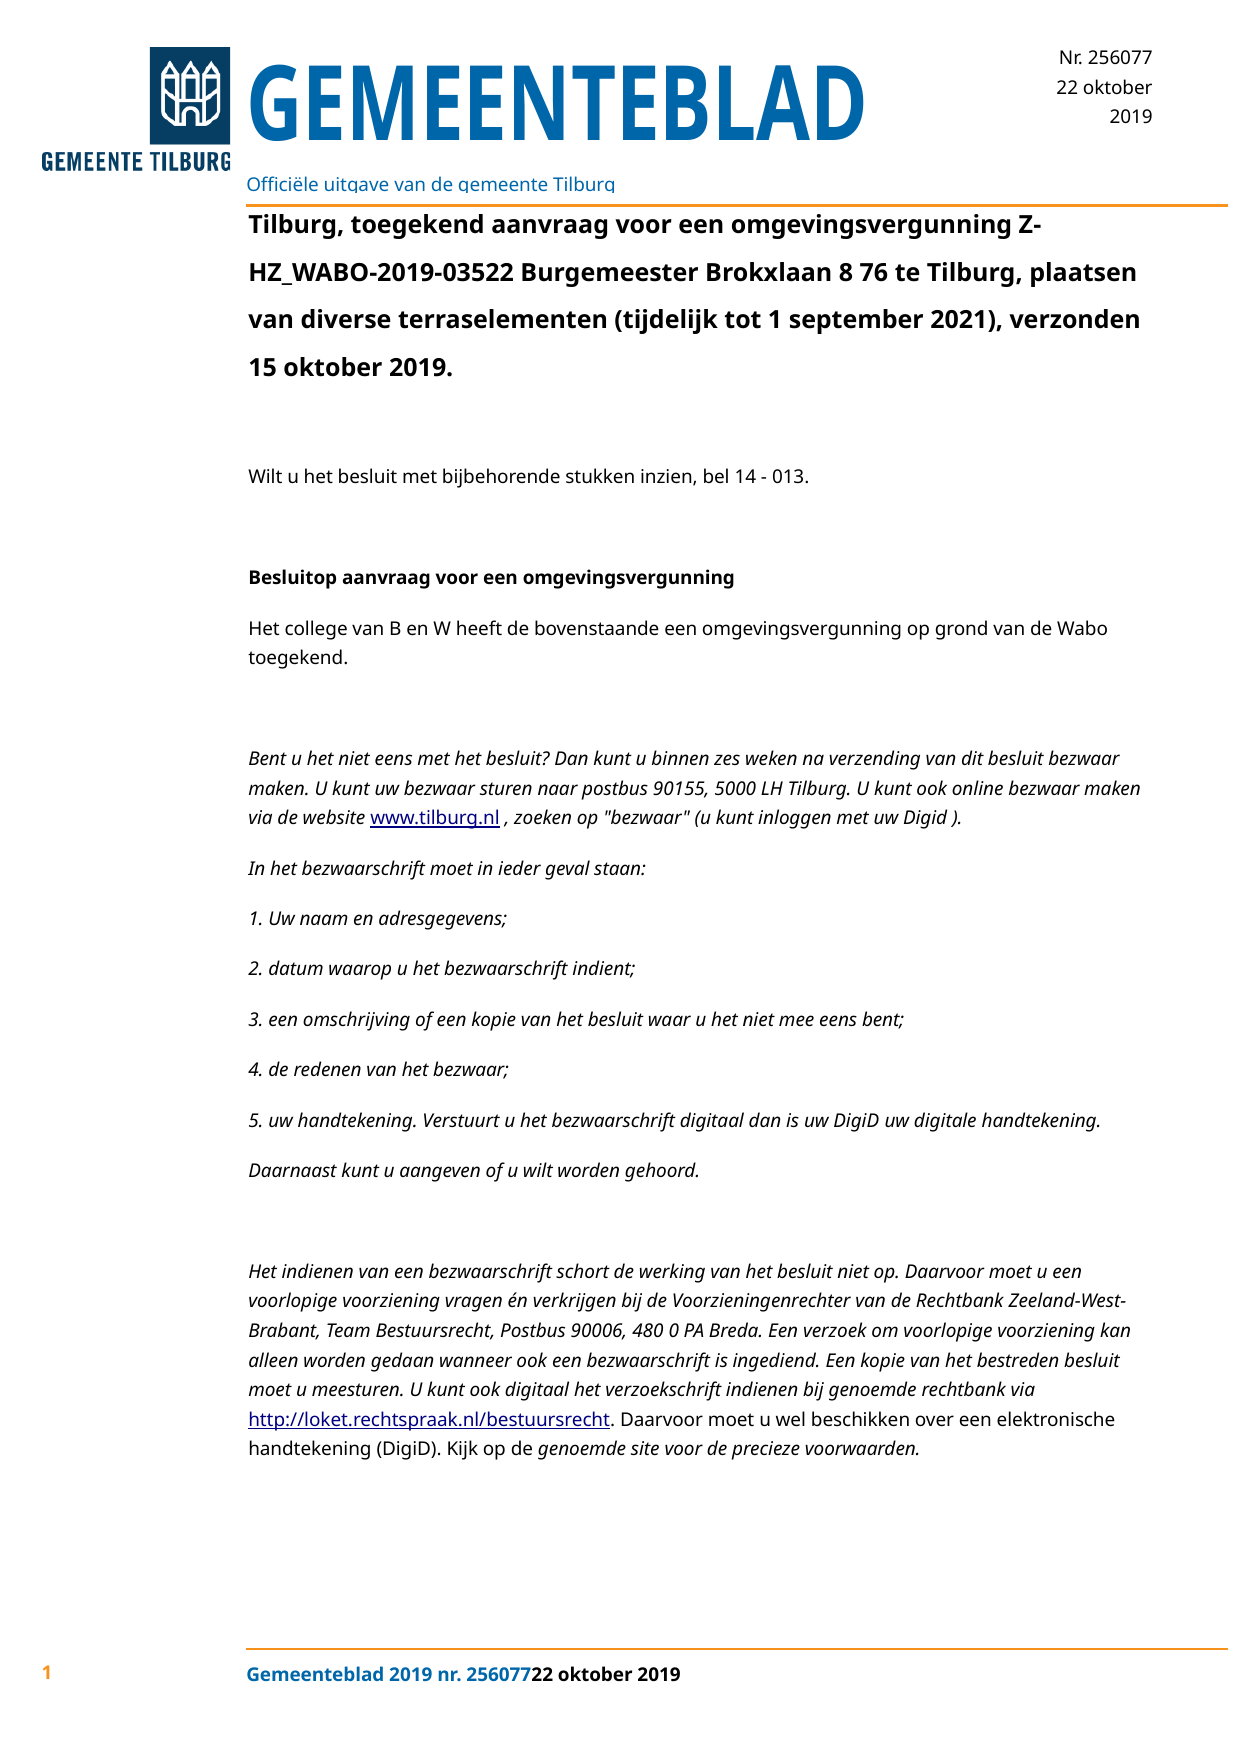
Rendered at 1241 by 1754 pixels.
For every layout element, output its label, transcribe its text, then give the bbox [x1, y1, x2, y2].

text 2. datum waarop u het bezwaarschrift indient; [248, 956, 1152, 981]
text Het college van B en W heeft de bovenstaande een omgevingsvergunning op grond van de Wabo toegekend. [248, 615, 1152, 670]
text 3. een omschrijving of een kopie van het besluit waar u het niet mee eens bent; [248, 1006, 1152, 1032]
text Wilt u het besluit met bijbehorende stukken inzien, bel 14 - 013. [248, 463, 1152, 489]
text 5. uw handtekening. Verstuurt u het bezwaarschrift digitaal dan is uw DigiD uw digitale handtekening. [248, 1107, 1152, 1133]
text Daarnaast kunt u aangeven of u wilt worden gehoord. [248, 1157, 1152, 1183]
text Tilburg, toegekend aanvraag voor een omgevingsvergunning Z-HZ_WABO-2019-03522 Burgemeester Brokxlaan 8 76 te Tilburg, plaatsen van diverse terraselementen (tijdelijk tot 1 september 2021), verzonden 15 oktober 2019. [248, 207, 1152, 384]
picture [41, 47, 231, 172]
text Besluitop aanvraag voor een omgevingsvergunning [248, 564, 1152, 590]
text In het bezwaarschrift moet in ieder geval staan: [248, 855, 1152, 881]
text 4. de redenen van het bezwaar; [248, 1056, 1152, 1082]
text 1. Uw naam en adresgegevens; [248, 905, 1152, 931]
text Het indienen van een bezwaarschrift schort de werking van het besluit niet op. Daarvoor moet u een voorlopige voorziening vragen én verkrijgen bij de Voorzieningenrechter van de Rechtbank Zeeland-West-Brabant, Team Bestuursrecht, Postbus 90006, 480 0 PA Breda. Een verzoek om voorlopige voorziening kan alleen worden gedaan wanneer ook een bezwaarschrift is ingediend. Een kopie van het bestreden besluit moet u meesturen. U kunt ook digitaal het verzoekschrift indienen bij genoemde rechtbank via http://loket.rechtspraak.nl/bestuursrecht. Daarvoor moet u wel beschikken over een elektronische handtekening (DigiD). Kijk op de genoemde site voor de precieze voorwaarden. [248, 1258, 1152, 1461]
text Bent u het niet eens met het besluit? Dan kunt u binnen zes weken na verzending van dit besluit bezwaar maken. U kunt uw bezwaar sturen naar postbus 90155, 5000 LH Tilburg. U kunt ook online bezwaar maken via de website www.tilburg.nl , zoeken op "bezwaar" (u kunt inloggen met uw Digid ). [248, 745, 1152, 830]
